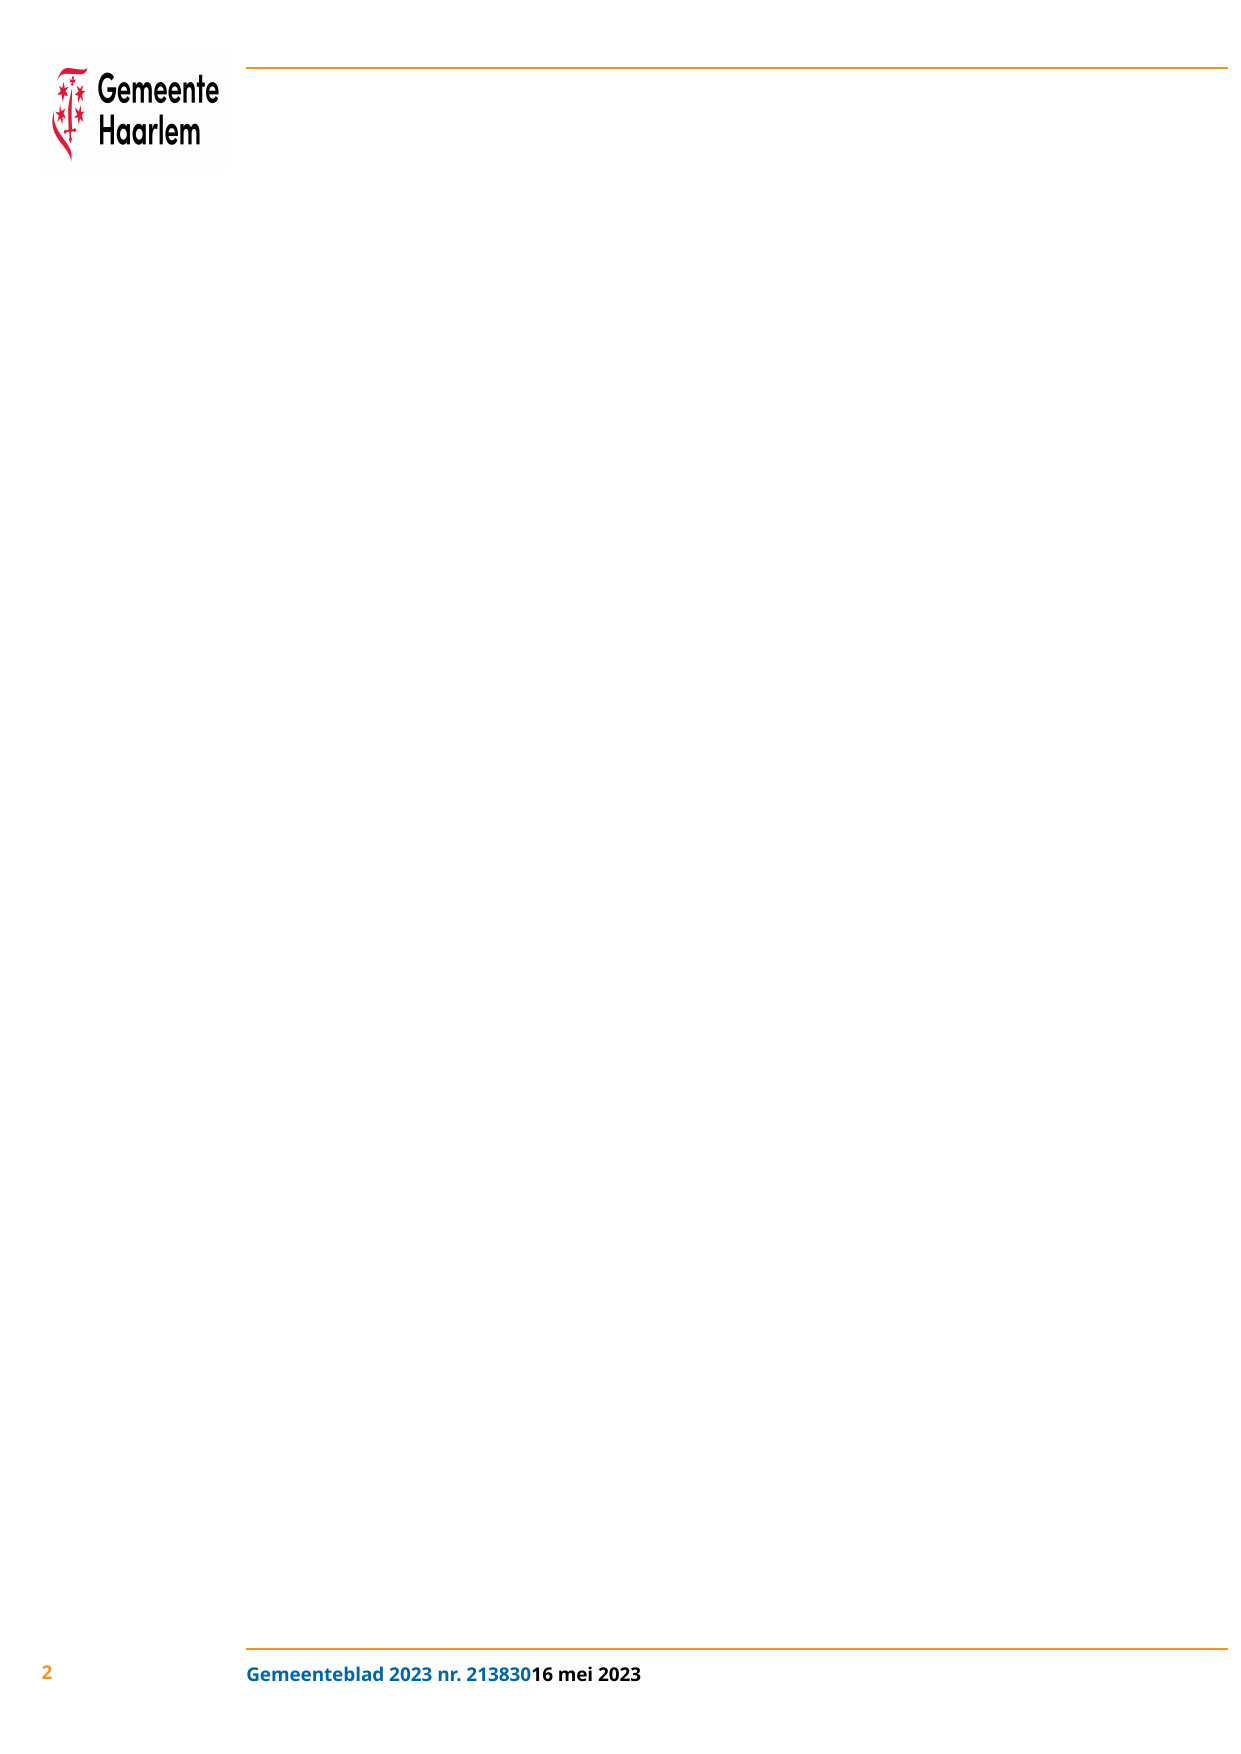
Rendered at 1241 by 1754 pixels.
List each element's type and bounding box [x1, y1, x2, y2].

picture [41, 47, 231, 172]
